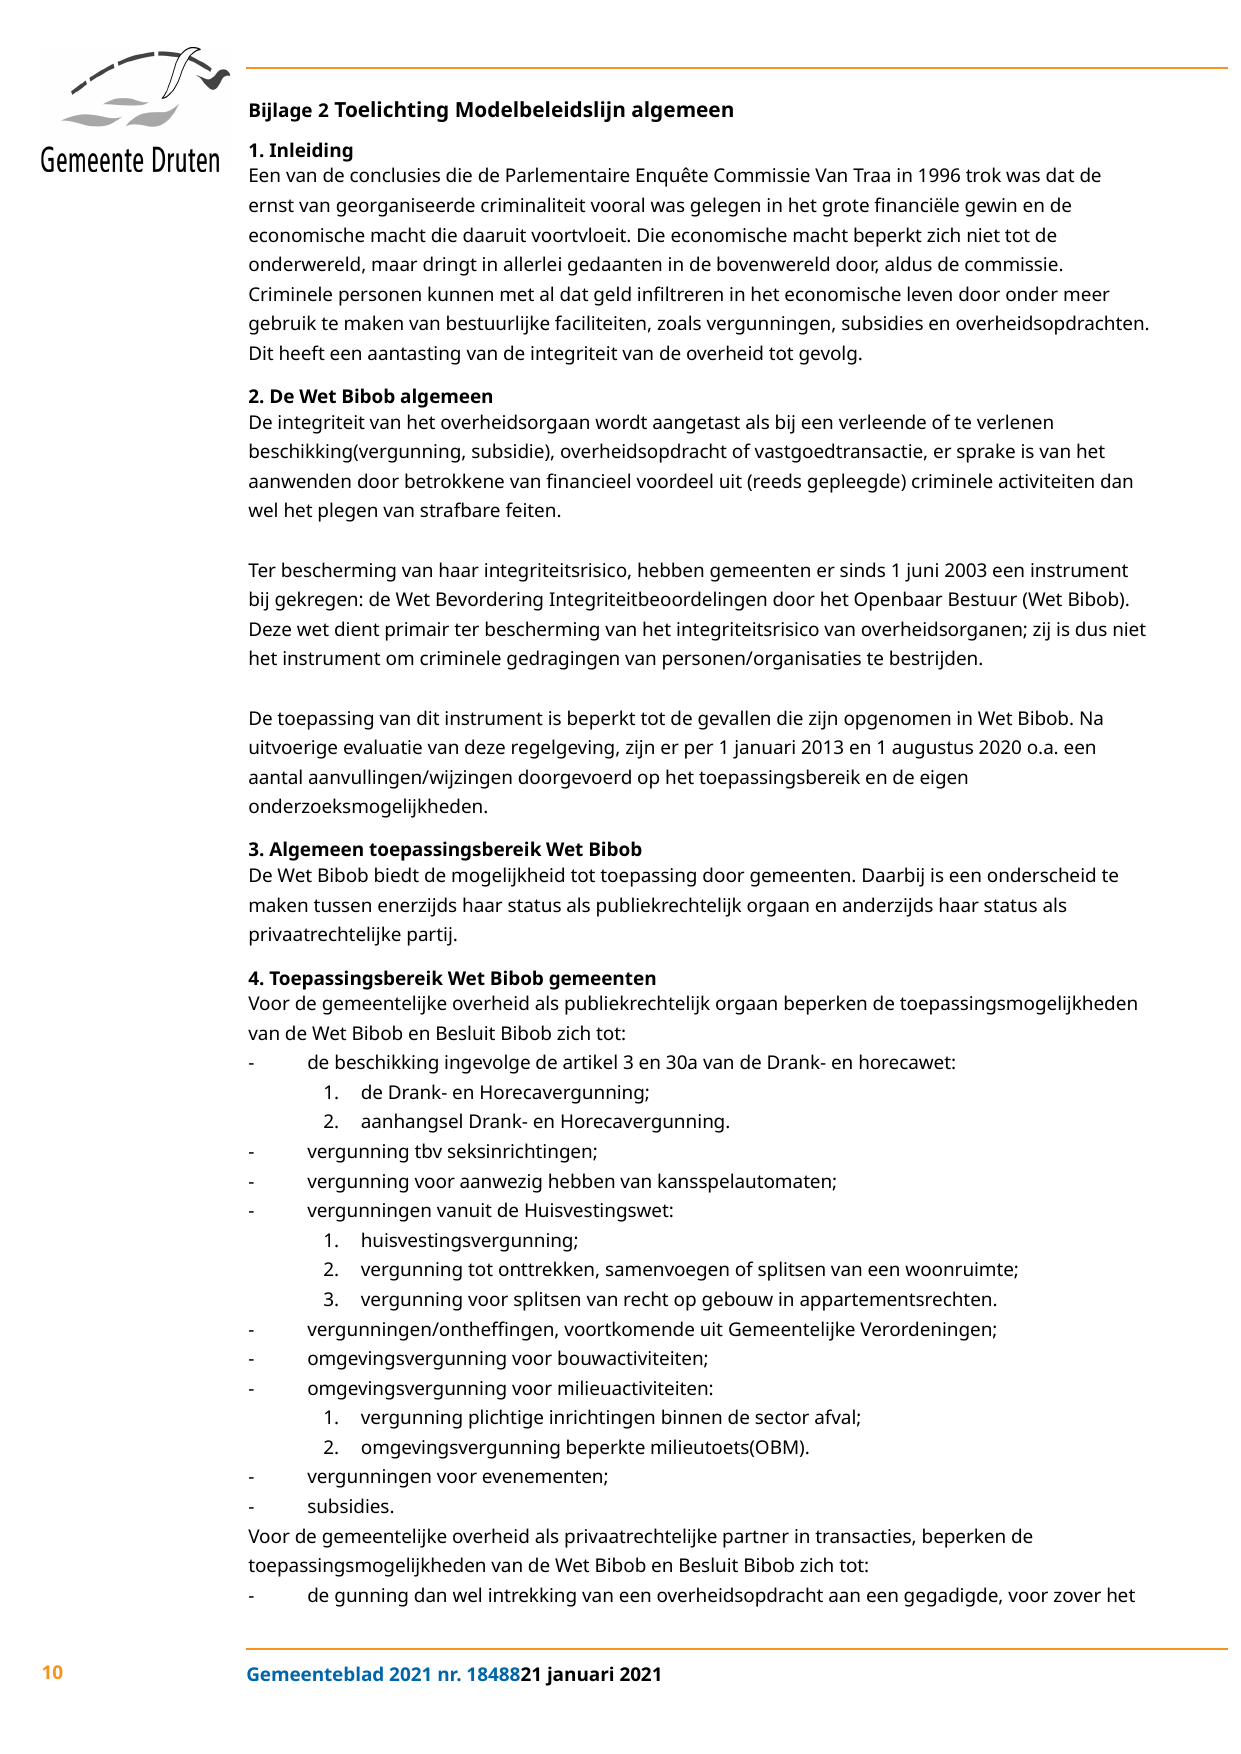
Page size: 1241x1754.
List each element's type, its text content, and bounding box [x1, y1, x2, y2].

text Voor de gemeentelijke overheid als privaatrechtelijke partner in transacties, beperken de toepassingsmogelijkheden van de Wet Bibob en Besluit Bibob zich tot: [248, 1523, 1152, 1578]
text Ter bescherming van haar integriteitsrisico, hebben gemeenten er sinds 1 juni 2003 een instrument bij gekregen: de Wet Bevordering Integriteitbeoordelingen door het Openbaar Bestuur (Wet Bibob). Deze wet dient primair ter bescherming van het integriteitsrisico van overheidsorganen; zij is dus niet het instrument om criminele gedragingen van personen/organisaties te bestrijden. [248, 557, 1152, 671]
list de gunning dan wel intrekking van een overheidsopdracht aan een gegadigde, voor zover het [248, 1582, 1152, 1608]
list vergunning voor splitsen van recht op gebouw in appartementsrechten. [323, 1286, 1152, 1312]
text Voor de gemeentelijke overheid als publiekrechtelijk orgaan beperken de toepassingsmogelijkheden van de Wet Bibob en Besluit Bibob zich tot: [248, 990, 1152, 1046]
text De toepassing van dit instrument is beperkt tot de gevallen die zijn opgenomen in Wet Bibob. Na uitvoerige evaluatie van deze regelgeving, zijn er per 1 januari 2013 en 1 augustus 2020 o.a. een aantal aanvullingen/wijzingen doorgevoerd op het toepassingsbereik en de eigen onderzoeksmogelijkheden. [248, 705, 1152, 819]
text Bijlage 2 Toelichting Modelbeleidslijn algemeen [248, 95, 1152, 123]
list omgevingsvergunning beperkte milieutoets(OBM). [323, 1434, 1152, 1460]
text Een van de conclusies die de Parlementaire Enquête Commissie Van Traa in 1996 trok was dat de ernst van georganiseerde criminaliteit vooral was gelegen in het grote financiële gewin en de economische macht die daaruit voortvloeit. Die economische macht beperkt zich niet tot de onderwereld, maar dringt in allerlei gedaanten in de bovenwereld door, aldus de commissie. Criminele personen kunnen met al dat geld infiltreren in het economische leven door onder meer gebruik te maken van bestuurlijke faciliteiten, zoals vergunningen, subsidies en overheidsopdrachten. Dit heeft een aantasting van de integriteit van de overheid tot gevolg. [248, 163, 1152, 366]
list vergunning voor aanwezig hebben van kansspelautomaten; [248, 1168, 1152, 1194]
text De integriteit van het overheidsorgaan wordt aangetast als bij een verleende of te verlenen beschikking(vergunning, subsidie), overheidsopdracht of vastgoedtransactie, er sprake is van het aanwenden door betrokkene van financieel voordeel uit (reeds gepleegde) criminele activiteiten dan wel het plegen van strafbare feiten. [248, 409, 1152, 523]
text De Wet Bibob biedt de mogelijkheid tot toepassing door gemeenten. Daarbij is een onderscheid te maken tussen enerzijds haar status als publiekrechtelijk orgaan en anderzijds haar status als privaatrechtelijke partij. [248, 862, 1152, 947]
list huisvestingsvergunning; [323, 1227, 1152, 1253]
text 4. Toepassingsbereik Wet Bibob gemeenten [248, 965, 1152, 990]
list vergunning tbv seksinrichtingen; [248, 1138, 1152, 1164]
list vergunningen/ontheffingen, voortkomende uit Gemeentelijke Verordeningen; [248, 1316, 1152, 1342]
list vergunning plichtige inrichtingen binnen de sector afval; [323, 1404, 1152, 1430]
text 1. Inleiding [248, 137, 1152, 163]
list subsidies. [248, 1493, 1152, 1519]
list aanhangsel Drank- en Horecavergunning. [323, 1109, 1152, 1134]
list de beschikking ingevolge de artikel 3 en 30a van de Drank- en horecawet: [248, 1049, 1152, 1075]
list omgevingsvergunning voor milieuactiviteiten: [248, 1375, 1152, 1401]
text 2. De Wet Bibob algemeen [248, 383, 1152, 409]
text 3. Algemeen toepassingsbereik Wet Bibob [248, 837, 1152, 862]
list de Drank- en Horecavergunning; [323, 1079, 1152, 1105]
list vergunningen voor evenementen; [248, 1464, 1152, 1489]
list omgevingsvergunning voor bouwactiviteiten; [248, 1345, 1152, 1371]
list vergunningen vanuit de Huisvestingswet: [248, 1197, 1152, 1223]
picture [41, 47, 231, 172]
list vergunning tot onttrekken, samenvoegen of splitsen van een woonruimte; [323, 1257, 1152, 1282]
